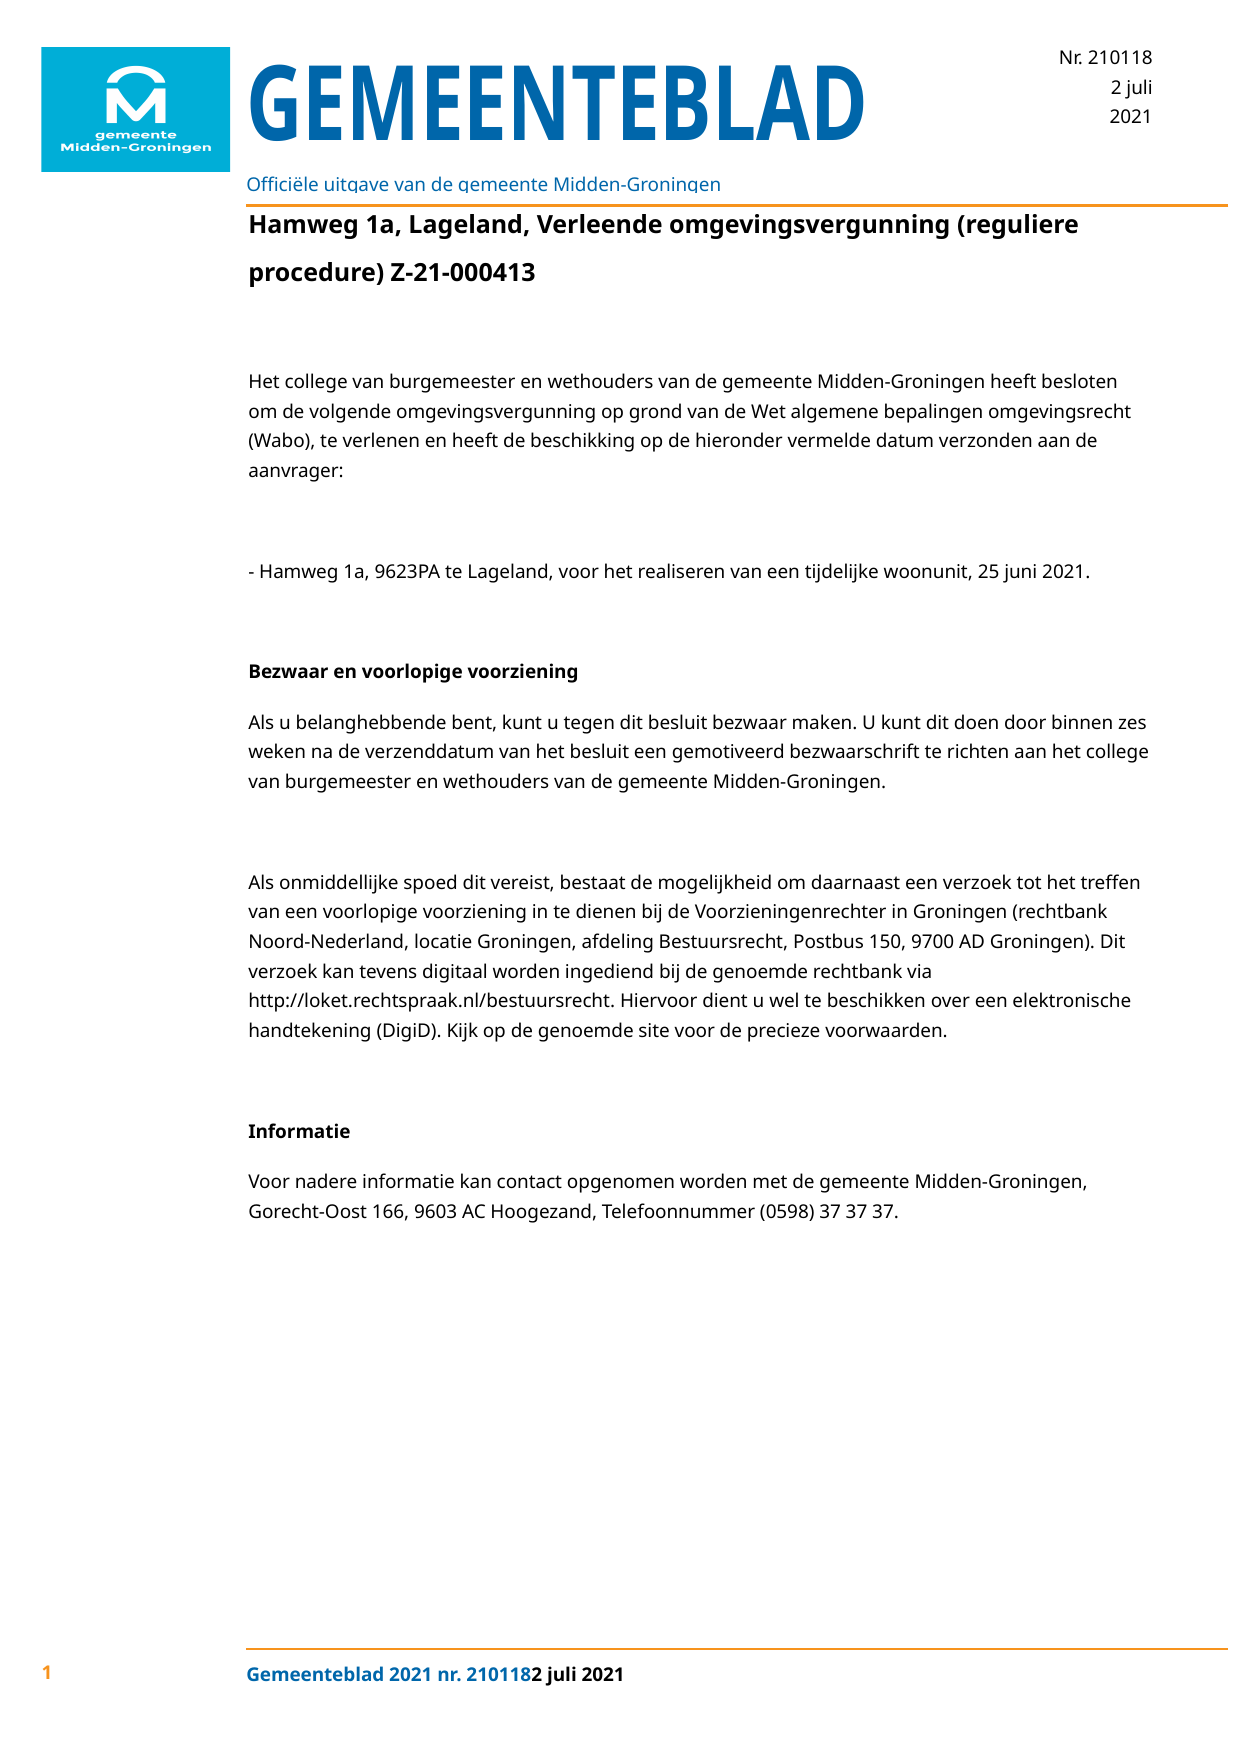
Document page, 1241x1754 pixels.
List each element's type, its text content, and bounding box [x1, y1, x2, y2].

text Voor nadere informatie kan contact opgenomen worden met de gemeente Midden-Groningen, Gorecht-Oost 166, 9603 AC Hoogezand, Telefoonnummer (0598) 37 37 37. [248, 1168, 1152, 1224]
text Als u belanghebbende bent, kunt u tegen dit besluit bezwaar maken. U kunt dit doen door binnen zes weken na de verzenddatum van het besluit een gemotiveerd bezwaarschrift te richten aan het college van burgemeester en wethouders van de gemeente Midden-Groningen. [248, 709, 1152, 794]
text Als onmiddellijke spoed dit vereist, bestaat de mogelijkheid om daarnaast een verzoek tot het treffen van een voorlopige voorziening in te dienen bij de Voorzieningenrechter in Groningen (rechtbank Noord-Nederland, locatie Groningen, afdeling Bestuursrecht, Postbus 150, 9700 AD Groningen). Dit verzoek kan tevens digitaal worden ingediend bij de genoemde rechtbank via http://loket.rechtspraak.nl/bestuursrecht. Hiervoor dient u wel te beschikken over een elektronische handtekening (DigiD). Kijk op de genoemde site voor de precieze voorwaarden. [248, 869, 1152, 1043]
picture [107, 89, 165, 122]
text Het college van burgemeester en wethouders van de gemeente Midden-Groningen heeft besloten om de volgende omgevingsvergunning op grond van de Wet algemene bepalingen omgevingsrecht (Wabo), te verlenen en heeft de beschikking op de hieronder vermelde datum verzonden aan de aanvrager: [248, 368, 1152, 483]
text Hamweg 1a, Lageland, Verleende omgevingsvergunning (reguliere procedure) Z-21-000413 [248, 207, 1152, 288]
text Bezwaar en voorlopige voorziening [248, 659, 1152, 684]
text - Hamweg 1a, 9623PA te Lageland, voor het realiseren van een tijdelijke woonunit, 25 juni 2021. [248, 558, 1152, 584]
picture [108, 66, 164, 82]
picture [184, 146, 190, 153]
text Informatie [248, 1118, 1152, 1144]
